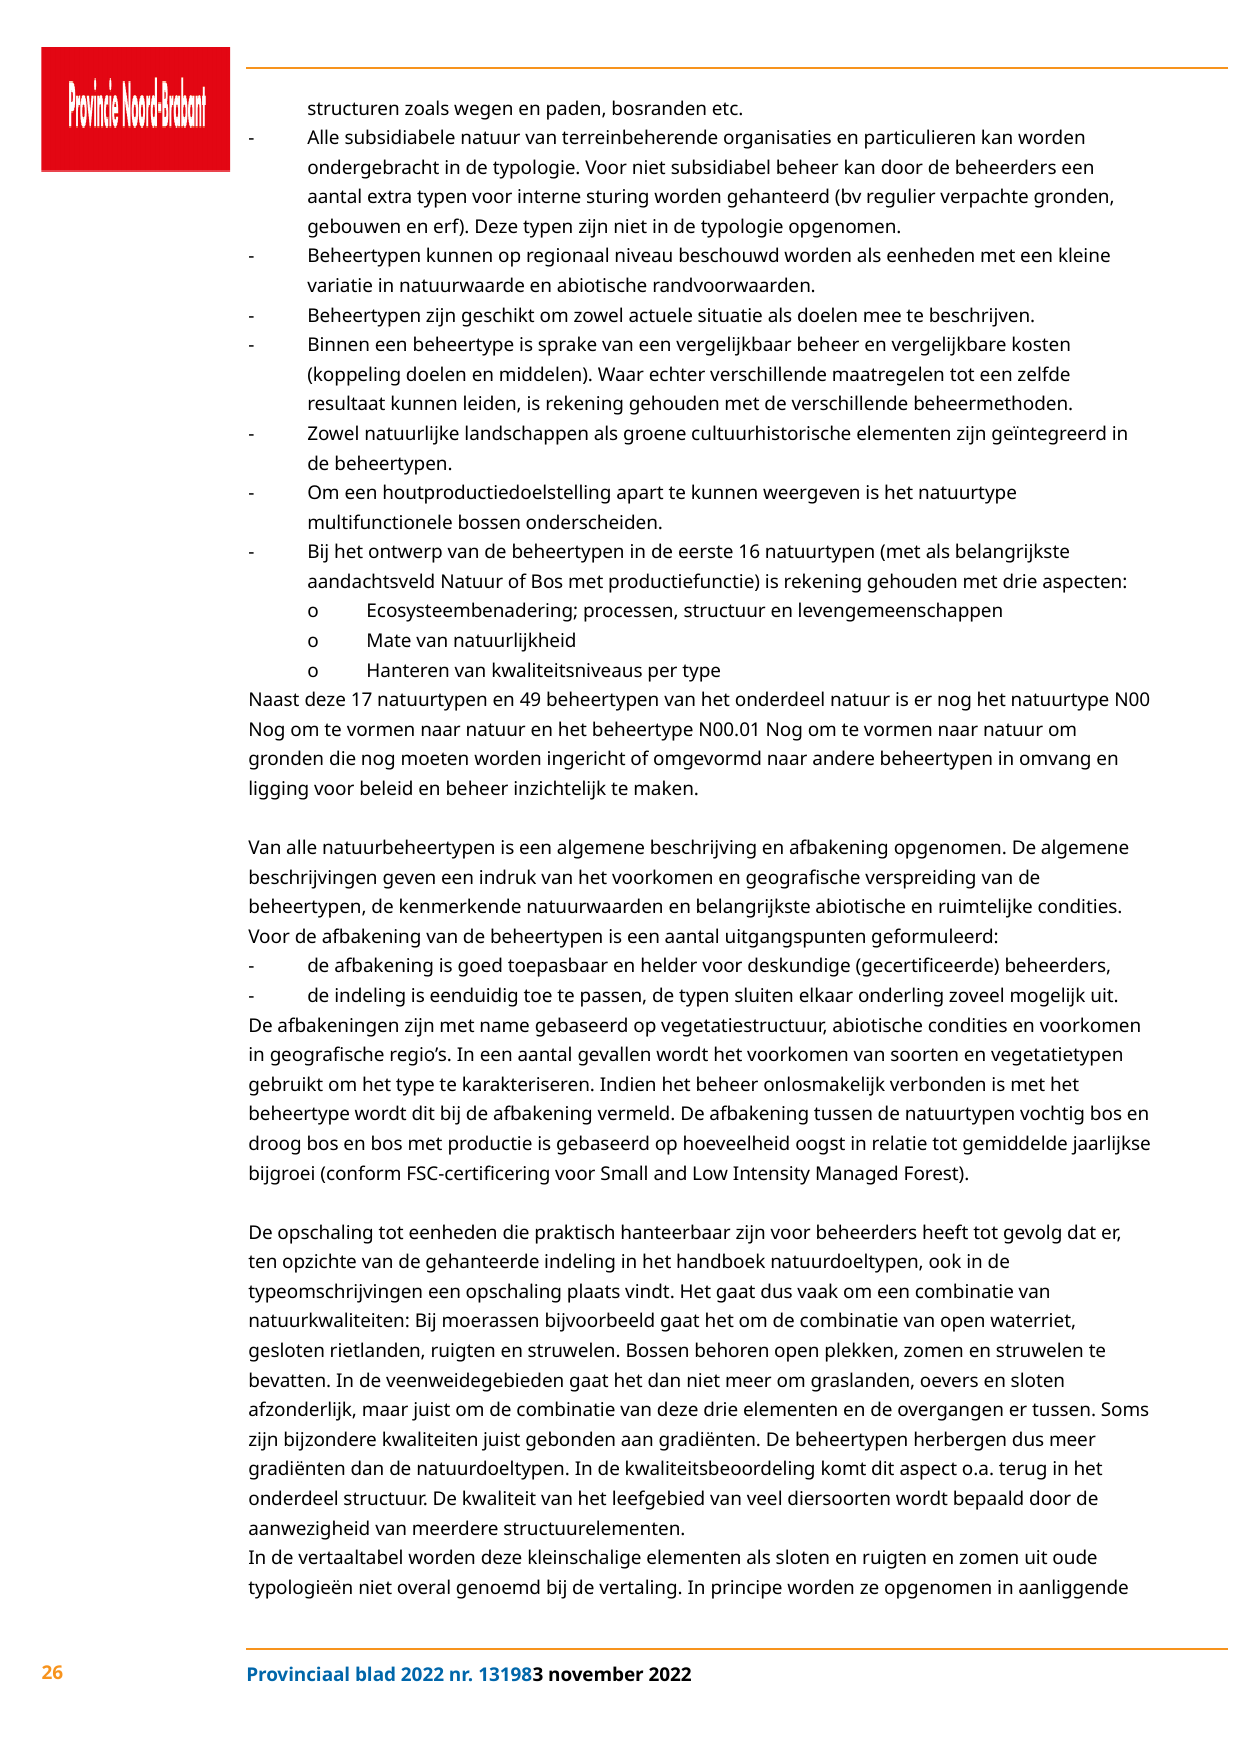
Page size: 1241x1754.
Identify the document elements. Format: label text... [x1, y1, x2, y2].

text De opschaling tot eenheden die praktisch hanteerbaar zijn voor beheerders heeft tot gevolg dat er, ten opzichte van de gehanteerde indeling in het handboek natuurdoeltypen, ook in de typeomschrijvingen een opschaling plaats vindt. Het gaat dus vaak om een combinatie van natuurkwaliteiten: Bij moerassen bijvoorbeeld gaat het om de combinatie van open waterriet, gesloten rietlanden, ruigten en struwelen. Bossen behoren open plekken, zomen en struwelen te bevatten. In de veenweidegebieden gaat het dan niet meer om graslanden, oevers en sloten afzonderlijk, maar juist om de combinatie van deze drie elementen en de overgangen er tussen. Soms zijn bijzondere kwaliteiten juist gebonden aan gradiënten. De beheertypen herbergen dus meer gradiënten dan de natuurdoeltypen. In de kwaliteitsbeoordeling komt dit aspect o.a. terug in het onderdeel structuur. De kwaliteit van het leefgebied van veel diersoorten wordt bepaald door de aanwezigheid van meerdere structuurelementen. [248, 1219, 1152, 1541]
list Alle subsidiabele natuur van terreinbeherende organisaties en particulieren kan worden ondergebracht in de typologie. Voor niet subsidiabel beheer kan door de beheerders een aantal extra typen voor interne sturing worden gehanteerd (bv regulier verpachte gronden, gebouwen en erf). Deze typen zijn niet in de typologie opgenomen. [248, 124, 1152, 239]
list Beheertypen kunnen op regionaal niveau beschouwd worden als eenheden met een kleine variatie in natuurwaarde en abiotische randvoorwaarden. [248, 243, 1152, 298]
list de indeling is eenduidig toe te passen, de typen sluiten elkaar onderling zoveel mogelijk uit. [248, 982, 1152, 1008]
list Ecosysteembenadering; processen, structuur en levengemeenschappen [307, 598, 1152, 623]
list Hanteren van kwaliteitsniveaus per type [307, 657, 1152, 683]
text Naast deze 17 natuurtypen en 49 beheertypen van het onderdeel natuur is er nog het natuurtype N00 Nog om te vormen naar natuur en het beheertype N00.01 Nog om te vormen naar natuur om gronden die nog moeten worden ingericht of omgevormd naar andere beheertypen in omvang en ligging voor beleid en beheer inzichtelijk te maken. [248, 686, 1152, 801]
picture [41, 47, 231, 172]
text In de vertaaltabel worden deze kleinschalige elementen als sloten en ruigten en zomen uit oude typologieën niet overal genoemd bij de vertaling. In principe worden ze opgenomen in aanliggende [248, 1544, 1152, 1600]
list de afbakening is goed toepasbaar en helder voor deskundige (gecertificeerde) beheerders, [248, 953, 1152, 978]
list Om een houtproductiedoelstelling apart te kunnen weergeven is het natuurtype multifunctionele bossen onderscheiden. [248, 479, 1152, 535]
list structuren zoals wegen en paden, bosranden etc. [248, 95, 1152, 121]
text De afbakeningen zijn met name gebaseerd op vegetatiestructuur, abiotische condities en voorkomen in geografische regio’s. In een aantal gevallen wordt het voorkomen van soorten en vegetatietypen gebruikt om het type te karakteriseren. Indien het beheer onlosmakelijk verbonden is met het beheertype wordt dit bij de afbakening vermeld. De afbakening tussen de natuurtypen vochtig bos en droog bos en bos met productie is gebaseerd op hoeveelheid oogst in relatie tot gemiddelde jaarlijkse bijgroei (conform FSC-certificering voor Small and Low Intensity Managed Forest). [248, 1012, 1152, 1186]
list Beheertypen zijn geschikt om zowel actuele situatie als doelen mee te beschrijven. [248, 302, 1152, 328]
list Binnen een beheertype is sprake van een vergelijkbaar beheer en vergelijkbare kosten (koppeling doelen en middelen). Waar echter verschillende maatregelen tot een zelfde resultaat kunnen leiden, is rekening gehouden met de verschillende beheermethoden. [248, 331, 1152, 416]
list Zowel natuurlijke landschappen als groene cultuurhistorische elementen zijn geïntegreerd in de beheertypen. [248, 420, 1152, 476]
list Bij het ontwerp van de beheertypen in de eerste 16 natuurtypen (met als belangrijkste aandachtsveld Natuur of Bos met productiefunctie) is rekening gehouden met drie aspecten: [248, 538, 1152, 594]
text Van alle natuurbeheertypen is een algemene beschrijving en afbakening opgenomen. De algemene beschrijvingen geven een indruk van het voorkomen en geografische verspreiding van de beheertypen, de kenmerkende natuurwaarden en belangrijkste abiotische en ruimtelijke condities. Voor de afbakening van de beheertypen is een aantal uitgangspunten geformuleerd: [248, 834, 1152, 949]
list Mate van natuurlijkheid [307, 627, 1152, 653]
